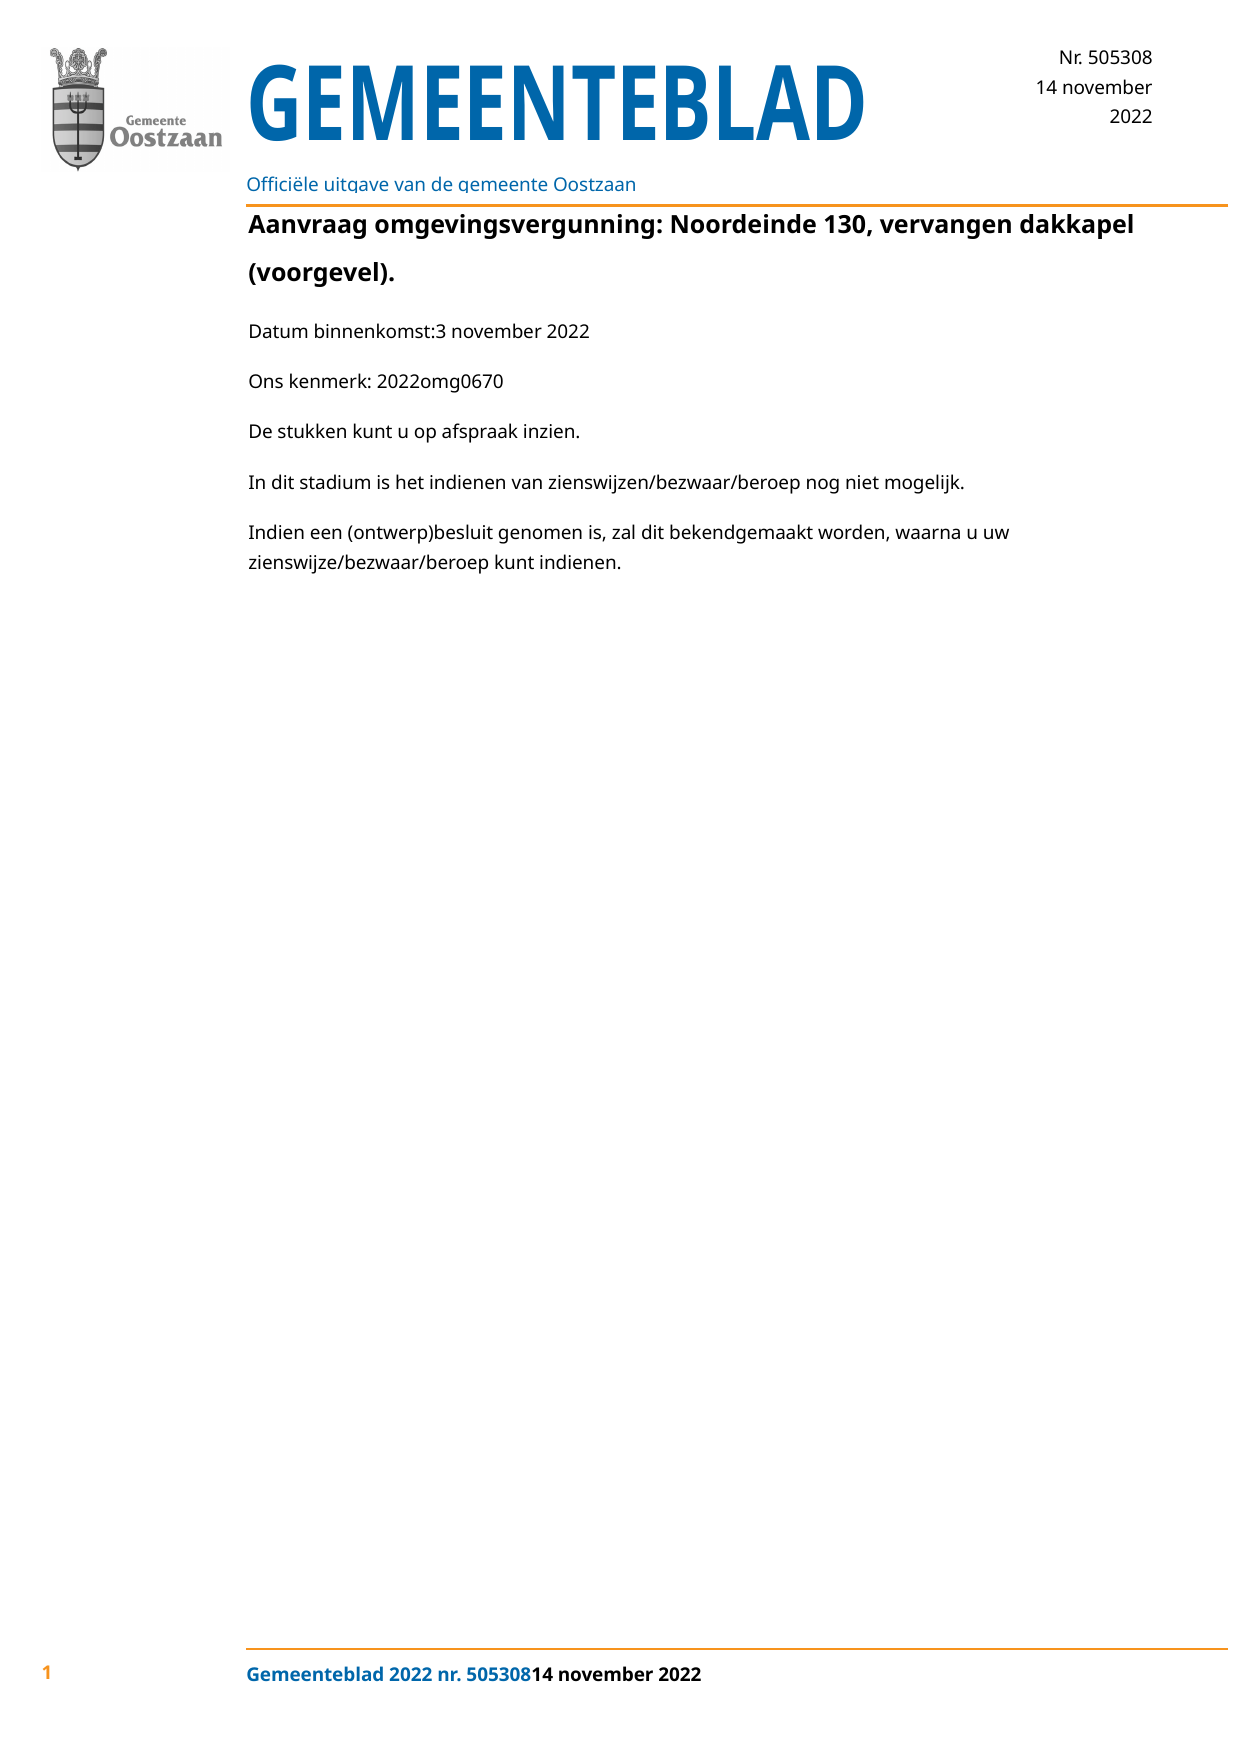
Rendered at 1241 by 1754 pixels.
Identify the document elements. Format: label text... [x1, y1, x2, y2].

text Ons kenmerk: 2022omg0670 [248, 368, 1152, 394]
picture [41, 47, 231, 172]
text In dit stadium is het indienen van zienswijzen/bezwaar/beroep nog niet mogelijk. [248, 469, 1152, 495]
text Datum binnenkomst:3 november 2022 [248, 318, 1152, 344]
text Indien een (ontwerp)besluit genomen is, zal dit bekendgemaakt worden, waarna u uw zienswijze/bezwaar/beroep kunt indienen. [248, 519, 1152, 575]
text Aanvraag omgevingsvergunning: Noordeinde 130, vervangen dakkapel (voorgevel). [248, 207, 1152, 288]
text De stukken kunt u op afspraak inzien. [248, 419, 1152, 444]
